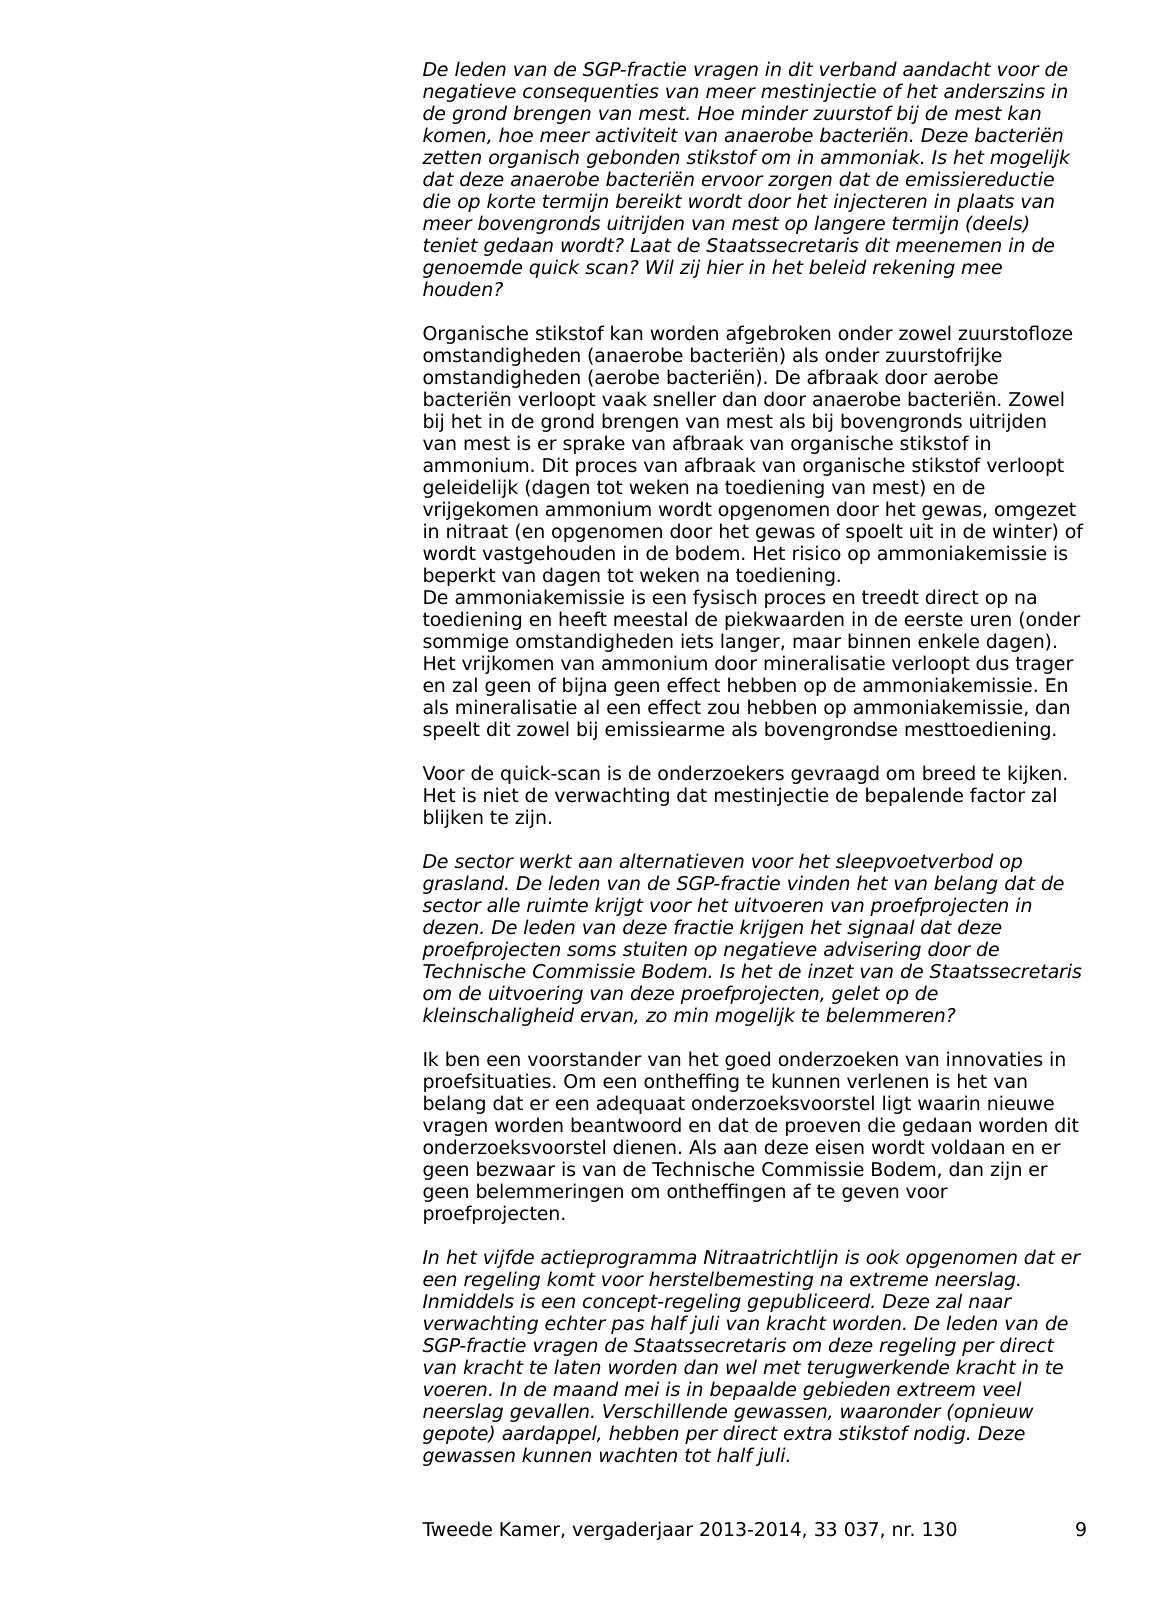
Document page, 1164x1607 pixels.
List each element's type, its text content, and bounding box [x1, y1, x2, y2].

text De leden van de SGP-fractie vragen in dit verband aandacht voor de negatieve consequenties van meer mestinjectie of het anderszins in de grond brengen van mest. Hoe minder zuurstof bij de mest kan komen, hoe meer activiteit van anaerobe bacteriën. Deze bacteriën zetten organisch gebonden stikstof om in ammoniak. Is het mogelijk dat deze anaerobe bacteriën ervoor zorgen dat de emissiereductie die op korte termijn bereikt wordt door het injecteren in plaats van meer bovengronds uitrijden van mest op langere termijn (deels) teniet gedaan wordt? Laat de Staatssecretaris dit meenemen in de genoemde quick scan? Wil zij hier in het beleid rekening mee houden? [422, 59, 1087, 301]
text De ammoniakemissie is een fysisch proces en treedt direct op na toediening en heeft meestal de piekwaarden in de eerste uren (onder sommige omstandigheden iets langer, maar binnen enkele dagen). Het vrijkomen van ammonium door mineralisatie verloopt dus trager en zal geen of bijna geen effect hebben op de ammoniakemissie. En als mineralisatie al een effect zou hebben op ammoniakemissie, dan speelt dit zowel bij emissiearme als bovengrondse mesttoediening. [422, 587, 1087, 741]
text In het vijfde actieprogramma Nitraatrichtlijn is ook opgenomen dat er een regeling komt voor herstelbemesting na extreme neerslag. Inmiddels is een concept-regeling gepubliceerd. Deze zal naar verwachting echter pas half juli van kracht worden. De leden van de SGP-fractie vragen de Staatssecretaris om deze regeling per direct van kracht te laten worden dan wel met terugwerkende kracht in te voeren. In de maand mei is in bepaalde gebieden extreem veel neerslag gevallen. Verschillende gewassen, waaronder (opnieuw gepote) aardappel, hebben per direct extra stikstof nodig. Deze gewassen kunnen wachten tot half juli. [422, 1247, 1087, 1467]
text Organische stikstof kan worden afgebroken onder zowel zuurstofloze omstandigheden (anaerobe bacteriën) als onder zuurstofrijke omstandigheden (aerobe bacteriën). De afbraak door aerobe bacteriën verloopt vaak sneller dan door anaerobe bacteriën. Zowel bij het in de grond brengen van mest als bij bovengronds uitrijden van mest is er sprake van afbraak van organische stikstof in ammonium. Dit proces van afbraak van organische stikstof verloopt geleidelijk (dagen tot weken na toediening van mest) en de vrijgekomen ammonium wordt opgenomen door het gewas, omgezet in nitraat (en opgenomen door het gewas of spoelt uit in de winter) of wordt vastgehouden in de bodem. Het risico op ammoniakemissie is beperkt van dagen tot weken na toediening. [422, 323, 1087, 587]
text Ik ben een voorstander van het goed onderzoeken van innovaties in proefsituaties. Om een ontheffing te kunnen verlenen is het van belang dat er een adequaat onderzoeksvoorstel ligt waarin nieuwe vragen worden beantwoord en dat de proeven die gedaan worden dit onderzoeksvoorstel dienen. Als aan deze eisen wordt voldaan en er geen bezwaar is van de Technische Commissie Bodem, dan zijn er geen belemmeringen om ontheffingen af te geven voor proefprojecten. [422, 1049, 1087, 1225]
text De sector werkt aan alternatieven voor het sleepvoetverbod op grasland. De leden van de SGP-fractie vinden het van belang dat de sector alle ruimte krijgt voor het uitvoeren van proefprojecten in dezen. De leden van deze fractie krijgen het signaal dat deze proefprojecten soms stuiten op negatieve advisering door de Technische Commissie Bodem. Is het de inzet van de Staatssecretaris om de uitvoering van deze proefprojecten, gelet op de kleinschaligheid ervan, zo min mogelijk te belemmeren? [422, 851, 1087, 1027]
text Voor de quick-scan is de onderzoekers gevraagd om breed te kijken. Het is niet de verwachting dat mestinjectie de bepalende factor zal blijken te zijn. [422, 763, 1087, 829]
